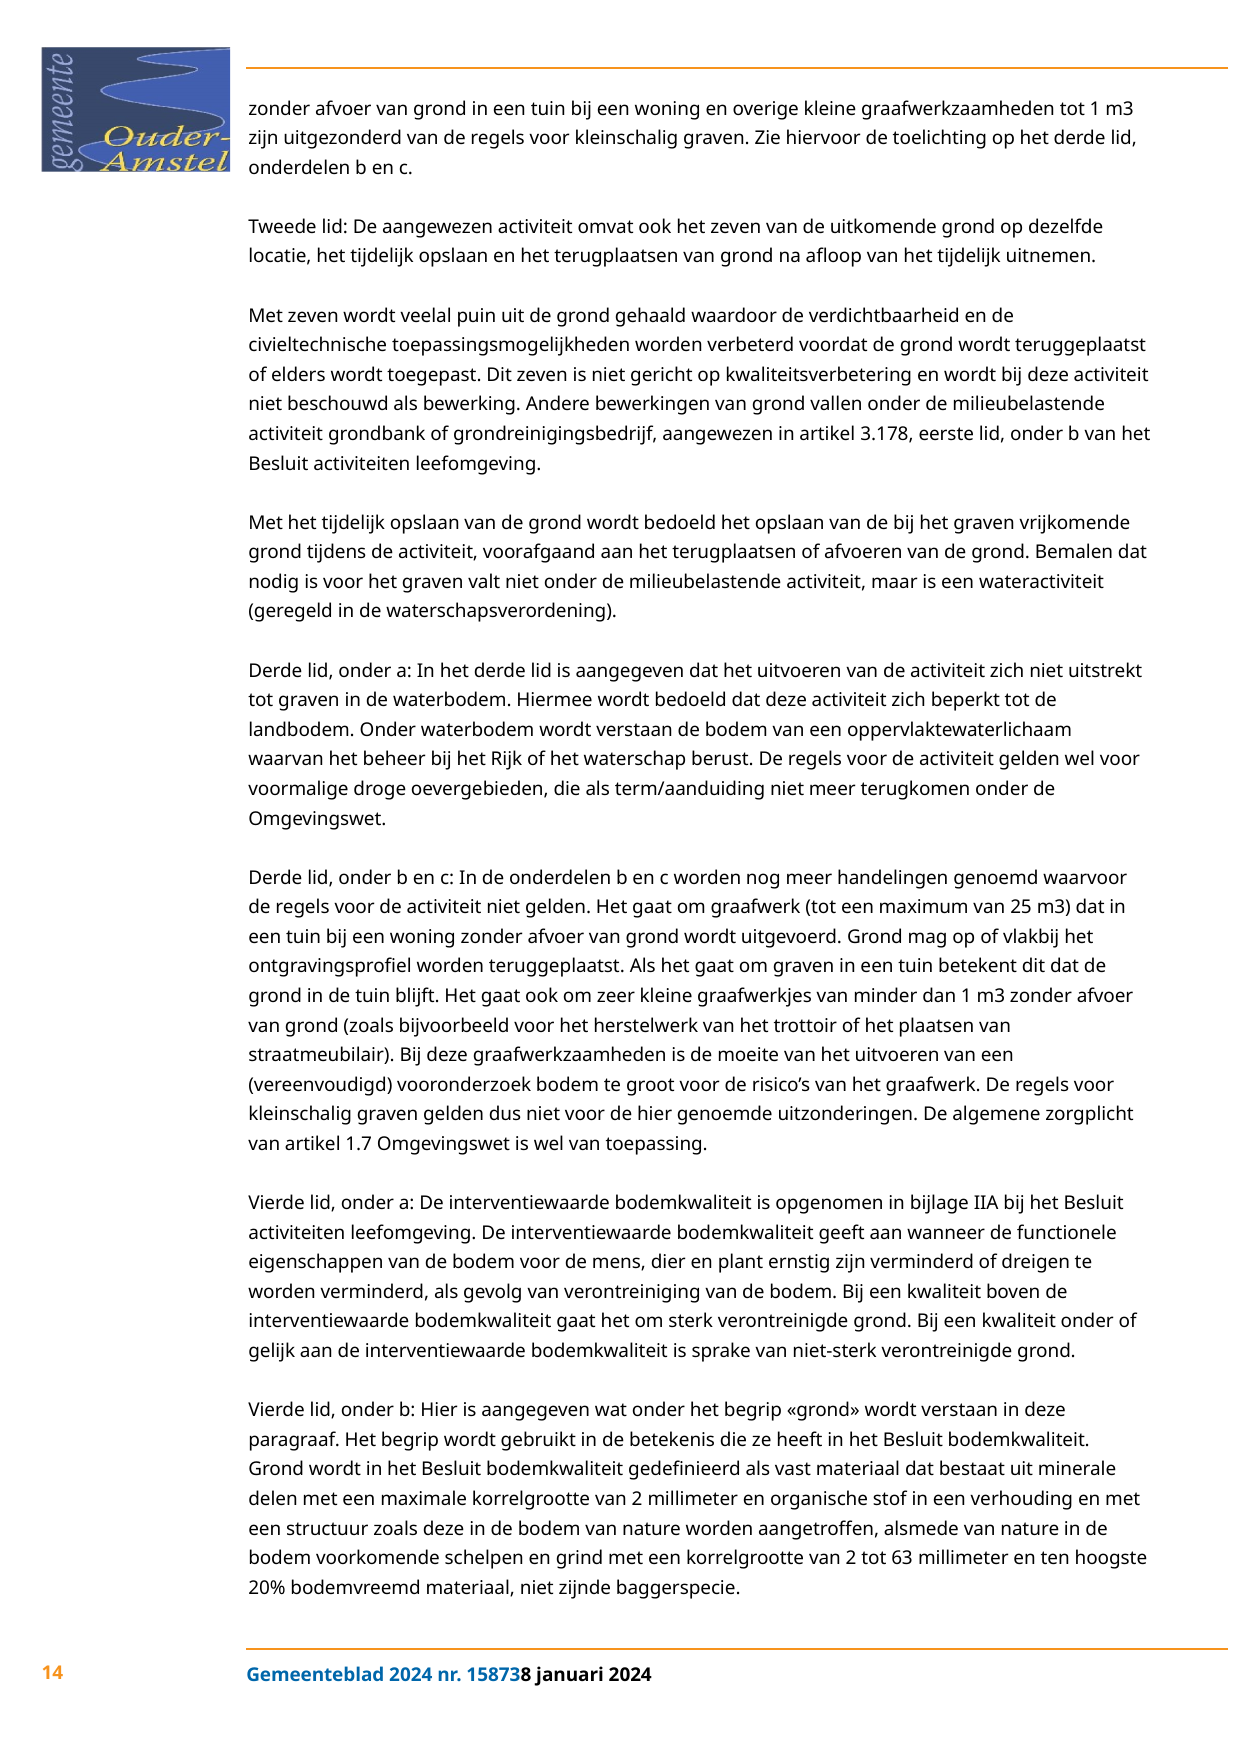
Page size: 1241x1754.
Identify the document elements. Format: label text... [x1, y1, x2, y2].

picture [41, 47, 231, 172]
text Vierde lid, onder b: Hier is aangegeven wat onder het begrip «grond» wordt verstaan in deze paragraaf. Het begrip wordt gebruikt in de betekenis die ze heeft in het Besluit bodemkwaliteit. [248, 1396, 1152, 1452]
text zonder afvoer van grond in een tuin bij een woning en overige kleine graafwerkzaamheden tot 1 m3 zijn uitgezonderd van de regels voor kleinschalig graven. Zie hiervoor de toelichting op het derde lid, onderdelen b en c. [248, 95, 1152, 180]
text Derde lid, onder a: In het derde lid is aangegeven dat het uitvoeren van de activiteit zich niet uitstrekt tot graven in de waterbodem. Hiermee wordt bedoeld dat deze activiteit zich beperkt tot de landbodem. Onder waterbodem wordt verstaan de bodem van een oppervlaktewaterlichaam waarvan het beheer bij het Rijk of het waterschap berust. De regels voor de activiteit gelden wel voor voormalige droge oevergebieden, die als term/aanduiding niet meer terugkomen onder de Omgevingswet. [248, 657, 1152, 831]
text Grond wordt in het Besluit bodemkwaliteit gedefinieerd als vast materiaal dat bestaat uit minerale delen met een maximale korrelgrootte van 2 millimeter en organische stof in een verhouding en met een structuur zoals deze in de bodem van nature worden aangetroffen, alsmede van nature in de bodem voorkomende schelpen en grind met een korrelgrootte van 2 tot 63 millimeter en ten hoogste 20% bodemvreemd materiaal, niet zijnde baggerspecie. [248, 1456, 1152, 1600]
text Derde lid, onder b en c: In de onderdelen b en c worden nog meer handelingen genoemd waarvoor de regels voor de activiteit niet gelden. Het gaat om graafwerk (tot een maximum van 25 m3) dat in een tuin bij een woning zonder afvoer van grond wordt uitgevoerd. Grond mag op of vlakbij het ontgravingsprofiel worden teruggeplaatst. Als het gaat om graven in een tuin betekent dit dat de grond in de tuin blijft. Het gaat ook om zeer kleine graafwerkjes van minder dan 1 m3 zonder afvoer van grond (zoals bijvoorbeeld voor het herstelwerk van het trottoir of het plaatsen van straatmeubilair). Bij deze graafwerkzaamheden is de moeite van het uitvoeren van een (vereenvoudigd) vooronderzoek bodem te groot voor de risico’s van het graafwerk. De regels voor kleinschalig graven gelden dus niet voor de hier genoemde uitzonderingen. De algemene zorgplicht van artikel 1.7 Omgevingswet is wel van toepassing. [248, 864, 1152, 1156]
text Tweede lid: De aangewezen activiteit omvat ook het zeven van de uitkomende grond op dezelfde locatie, het tijdelijk opslaan en het terugplaatsen van grond na afloop van het tijdelijk uitnemen. [248, 213, 1152, 268]
text Vierde lid, onder a: De interventiewaarde bodemkwaliteit is opgenomen in bijlage IIA bij het Besluit activiteiten leefomgeving. De interventiewaarde bodemkwaliteit geeft aan wanneer de functionele eigenschappen van de bodem voor de mens, dier en plant ernstig zijn verminderd of dreigen te worden verminderd, als gevolg van verontreiniging van de bodem. Bij een kwaliteit boven de interventiewaarde bodemkwaliteit gaat het om sterk verontreinigde grond. Bij een kwaliteit onder of gelijk aan de interventiewaarde bodemkwaliteit is sprake van niet-sterk verontreinigde grond. [248, 1189, 1152, 1363]
text Met zeven wordt veelal puin uit de grond gehaald waardoor de verdichtbaarheid en de civieltechnische toepassingsmogelijkheden worden verbeterd voordat de grond wordt teruggeplaatst of elders wordt toegepast. Dit zeven is niet gericht op kwaliteitsverbetering en wordt bij deze activiteit niet beschouwd als bewerking. Andere bewerkingen van grond vallen onder de milieubelastende activiteit grondbank of grondreinigingsbedrijf, aangewezen in artikel 3.178, eerste lid, onder b van het Besluit activiteiten leefomgeving. [248, 302, 1152, 476]
text Met het tijdelijk opslaan van de grond wordt bedoeld het opslaan van de bij het graven vrijkomende grond tijdens de activiteit, voorafgaand aan het terugplaatsen of afvoeren van de grond. Bemalen dat nodig is voor het graven valt niet onder de milieubelastende activiteit, maar is een wateractiviteit (geregeld in de waterschapsverordening). [248, 509, 1152, 623]
